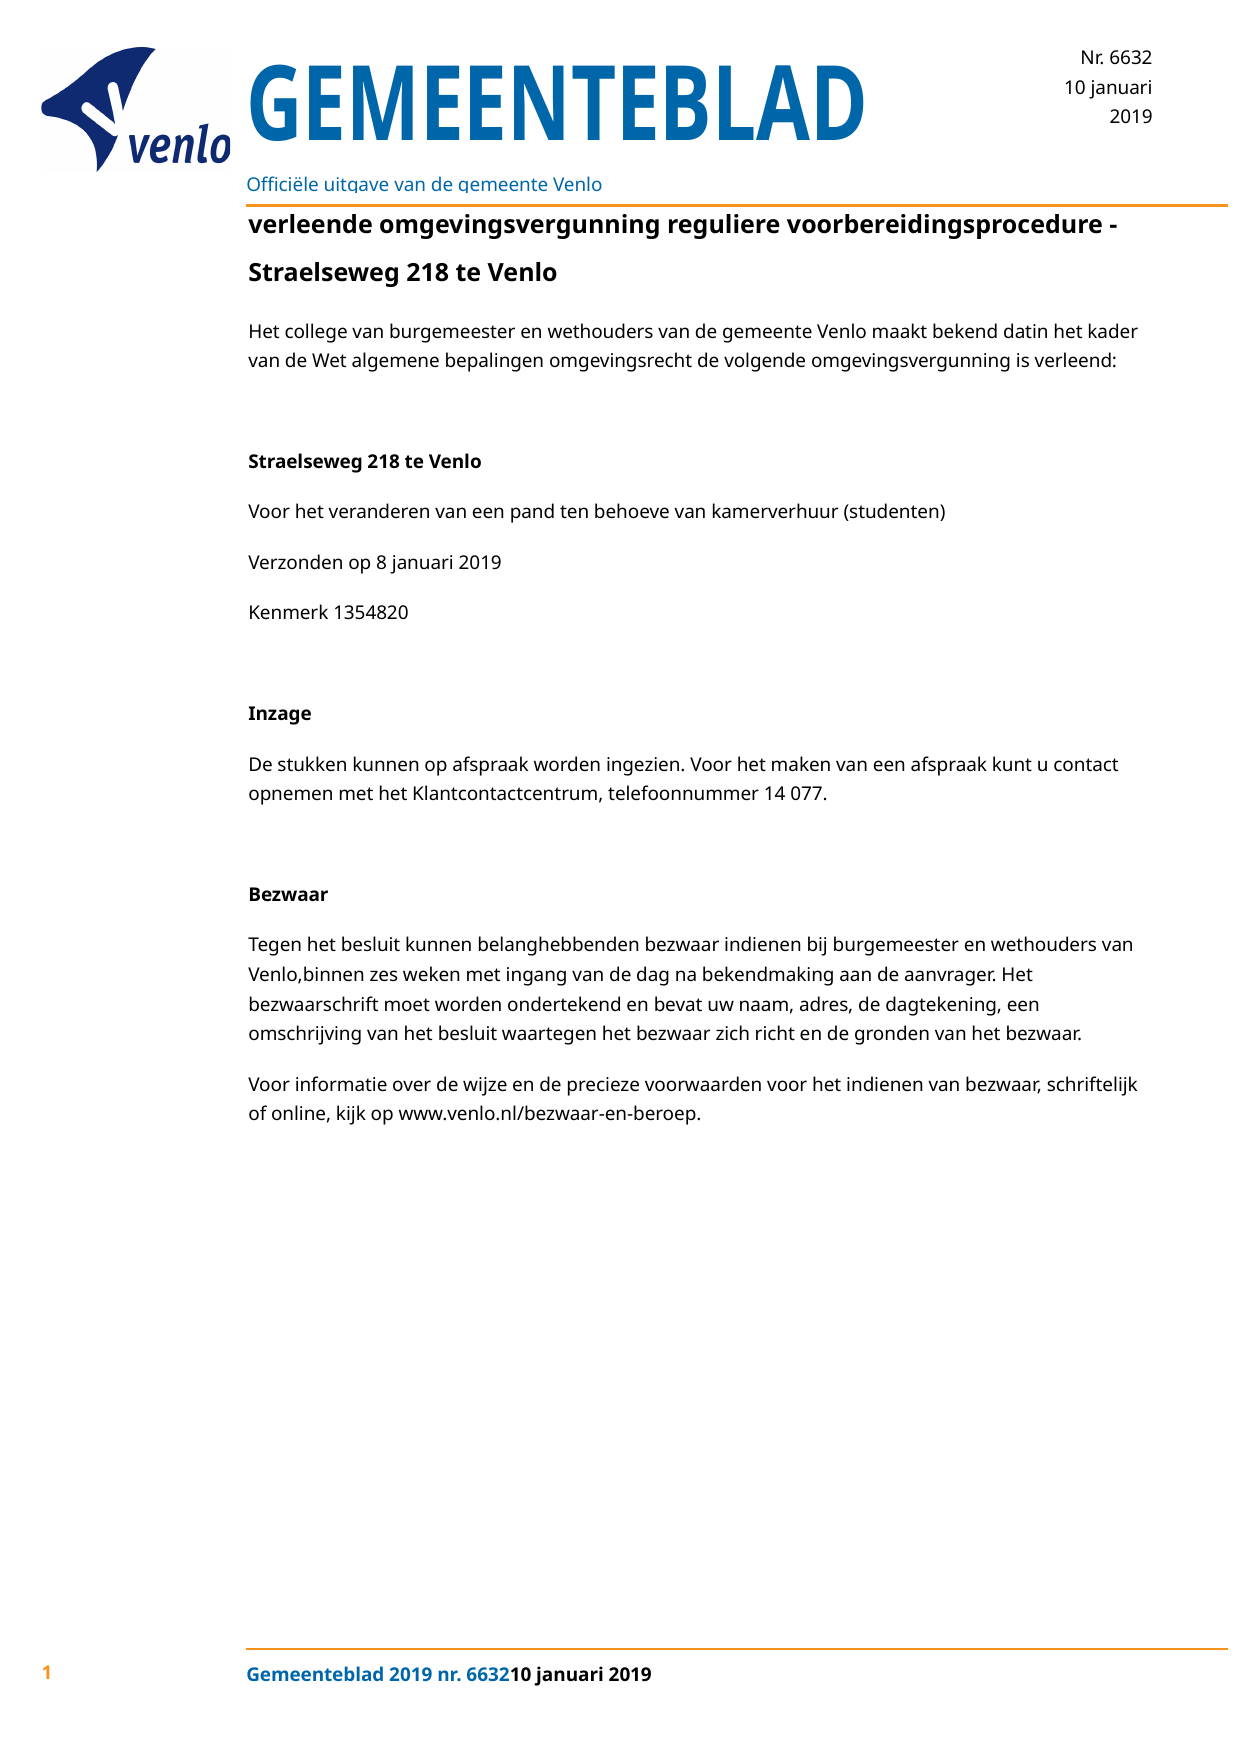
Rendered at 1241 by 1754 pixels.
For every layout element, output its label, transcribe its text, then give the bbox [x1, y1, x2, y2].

text Kenmerk 1354820 [248, 599, 1152, 625]
text Voor informatie over de wijze en de precieze voorwaarden voor het indienen van bezwaar, schriftelijk of online, kijk op www.venlo.nl/bezwaar-en-beroep. [248, 1071, 1152, 1126]
text Bezwaar [248, 881, 1152, 907]
text Straelseweg 218 te Venlo [248, 448, 1152, 474]
picture [41, 47, 231, 172]
text Verzonden op 8 januari 2019 [248, 549, 1152, 575]
text Tegen het besluit kunnen belanghebbenden bezwaar indienen bij burgemeester en wethouders van Venlo,binnen zes weken met ingang van de dag na bekendmaking aan de aanvrager. Het bezwaarschrift moet worden ondertekend en bevat uw naam, adres, de dagtekening, een omschrijving van het besluit waartegen het bezwaar zich richt en de gronden van het bezwaar. [248, 932, 1152, 1046]
text De stukken kunnen op afspraak worden ingezien. Voor het maken van een afspraak kunt u contact opnemen met het Klantcontactcentrum, telefoonnummer 14 077. [248, 751, 1152, 806]
text Het college van burgemeester en wethouders van de gemeente Venlo maakt bekend datin het kader van de Wet algemene bepalingen omgevingsrecht de volgende omgevingsvergunning is verleend: [248, 318, 1152, 373]
text Voor het veranderen van een pand ten behoeve van kamerverhuur (studenten) [248, 499, 1152, 524]
text verleende omgevingsvergunning reguliere voorbereidingsprocedure - Straelseweg 218 te Venlo [248, 207, 1152, 288]
text Inzage [248, 700, 1152, 726]
